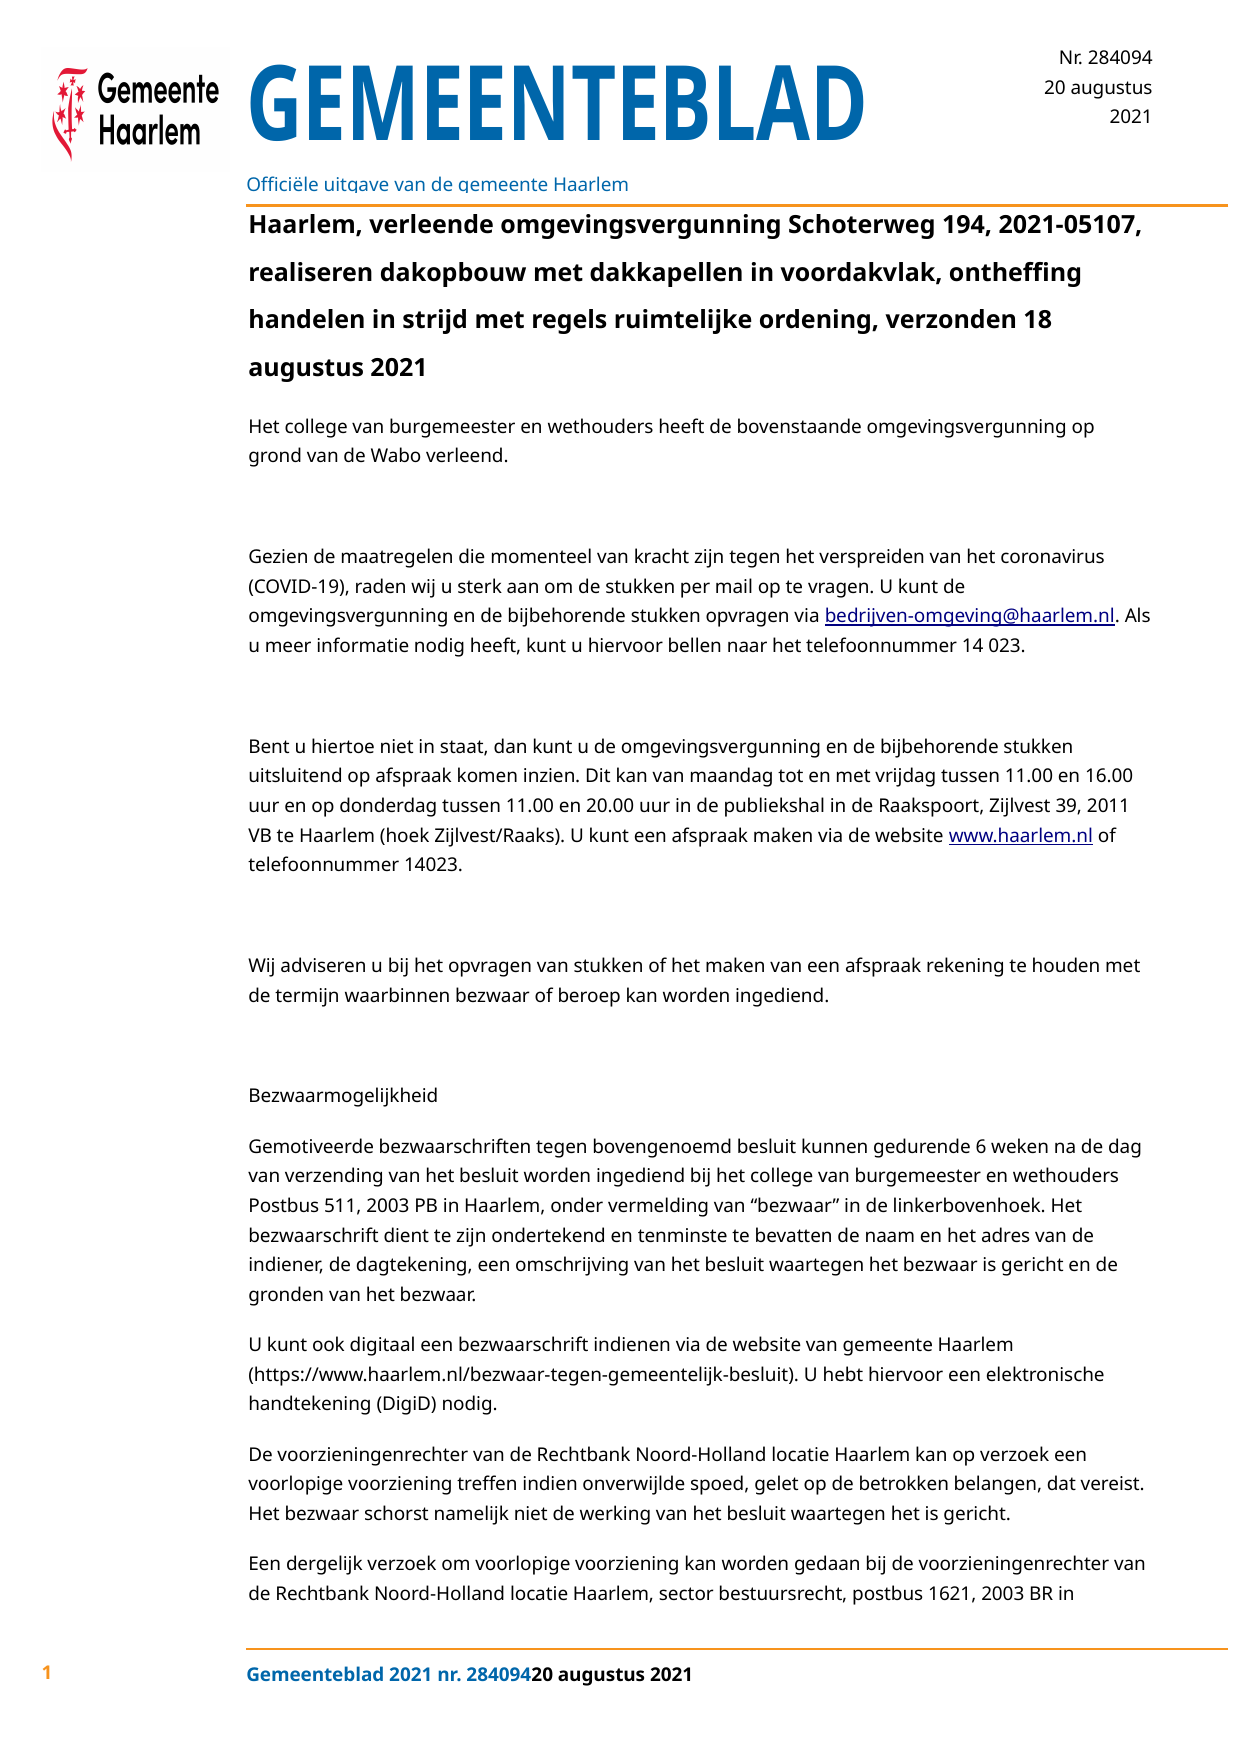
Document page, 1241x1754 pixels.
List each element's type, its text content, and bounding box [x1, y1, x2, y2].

text Gezien de maatregelen die momenteel van kracht zijn tegen het verspreiden van het coronavirus (COVID-19), raden wij u sterk aan om de stukken per mail op te vragen. U kunt de omgevingsvergunning en de bijbehorende stukken opvragen via bedrijven-omgeving@haarlem.nl. Als u meer informatie nodig heeft, kunt u hiervoor bellen naar het telefoonnummer 14 023. [248, 543, 1152, 658]
text Wij adviseren u bij het opvragen van stukken of het maken van een afspraak rekening te houden met de termijn waarbinnen bezwaar of beroep kan worden ingediend. [248, 952, 1152, 1008]
text Gemotiveerde bezwaarschriften tegen bovengenoemd besluit kunnen gedurende 6 weken na de dag van verzending van het besluit worden ingediend bij het college van burgemeester en wethouders Postbus 511, 2003 PB in Haarlem, onder vermelding van “bezwaar” in de linkerbovenhoek. Het bezwaarschrift dient te zijn ondertekend en tenminste te bevatten de naam en het adres van de indiener, de dagtekening, een omschrijving van het besluit waartegen het bezwaar is gericht en de gronden van het bezwaar. [248, 1133, 1152, 1307]
picture [41, 47, 231, 172]
text U kunt ook digitaal een bezwaarschrift indienen via de website van gemeente Haarlem (https://www.haarlem.nl/bezwaar-tegen-gemeentelijk-besluit). U hebt hiervoor een elektronische handtekening (DigiD) nodig. [248, 1331, 1152, 1416]
text Een dergelijk verzoek om voorlopige voorziening kan worden gedaan bij de voorzieningenrechter van de Rechtbank Noord-Holland locatie Haarlem, sector bestuursrecht, postbus 1621, 2003 BR in [248, 1551, 1152, 1606]
text Bezwaarmogelijkheid [248, 1083, 1152, 1108]
text Bent u hiertoe niet in staat, dan kunt u de omgevingsvergunning en de bijbehorende stukken uitsluitend op afspraak komen inzien. Dit kan van maandag tot en met vrijdag tussen 11.00 en 16.00 uur en op donderdag tussen 11.00 en 20.00 uur in de publiekshal in de Raakspoort, Zijlvest 39, 2011 VB te Haarlem (hoek Zijlvest/Raaks). U kunt een afspraak maken via de website www.haarlem.nl of telefoonnummer 14023. [248, 733, 1152, 877]
text Het college van burgemeester en wethouders heeft de bovenstaande omgevingsvergunning op grond van de Wabo verleend. [248, 413, 1152, 468]
text De voorzieningenrechter van de Rechtbank Noord-Holland locatie Haarlem kan op verzoek een voorlopige voorziening treffen indien onverwijlde spoed, gelet op de betrokken belangen, dat vereist. Het bezwaar schorst namelijk niet de werking van het besluit waartegen het is gericht. [248, 1441, 1152, 1526]
text Haarlem, verleende omgevingsvergunning Schoterweg 194, 2021-05107, realiseren dakopbouw met dakkapellen in voordakvlak, ontheffing handelen in strijd met regels ruimtelijke ordening, verzonden 18 augustus 2021 [248, 207, 1152, 384]
